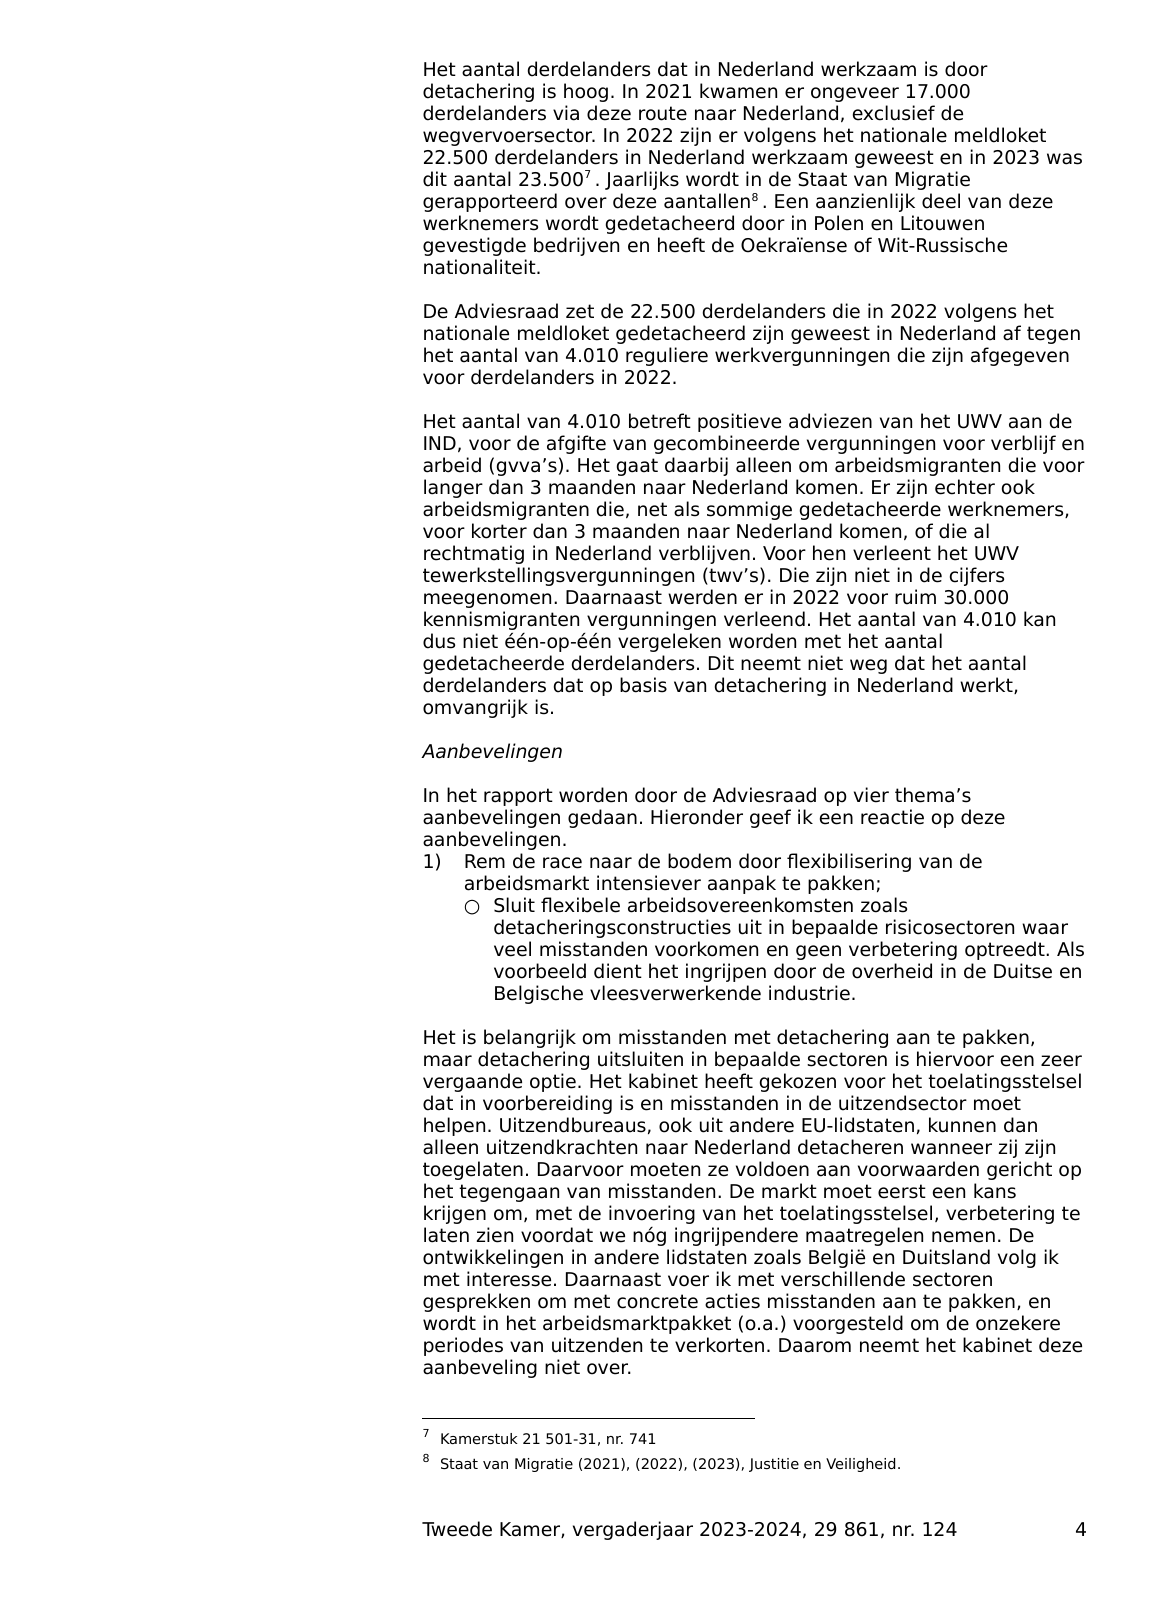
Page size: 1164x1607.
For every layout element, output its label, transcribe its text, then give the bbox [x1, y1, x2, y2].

text Het is belangrijk om misstanden met detachering aan te pakken, maar detachering uitsluiten in bepaalde sectoren is hiervoor een zeer vergaande optie. Het kabinet heeft gekozen voor het toelatingsstelsel dat in voorbereiding is en misstanden in de uitzendsector moet helpen. Uitzendbureaus, ook uit andere EU-lidstaten, kunnen dan alleen uitzendkrachten naar Nederland detacheren wanneer zij zijn toegelaten. Daarvoor moeten ze voldoen aan voorwaarden gericht op het tegengaan van misstanden. De markt moet eerst een kans krijgen om, met de invoering van het toelatingsstelsel, verbetering te laten zien voordat we nóg ingrijpendere maatregelen nemen. De ontwikkelingen in andere lidstaten zoals België en Duitsland volg ik met interesse. Daarnaast voer ik met verschillende sectoren gesprekken om met concrete acties misstanden aan te pakken, en wordt in het arbeidsmarktpakket (o.a.) voorgesteld om de onzekere periodes van uitzenden te verkorten. Daarom neemt het kabinet deze aanbeveling niet over. [422, 1027, 1087, 1379]
subtitle Aanbevelingen [422, 741, 1087, 763]
text Het aantal derdelanders dat in Nederland werkzaam is door detachering is hoog. In 2021 kwamen er ongeveer 17.000 derdelanders via deze route naar Nederland, exclusief de wegvervoersector. In 2022 zijn er volgens het nationale meldloket 22.500 derdelanders in Nederland werkzaam geweest en in 2023 was dit aantal 23.500. Jaarlijks wordt in de Staat van Migratie gerapporteerd over deze aantallen. Een aanzienlijk deel van deze werknemers wordt gedetacheerd door in Polen en Litouwen gevestigde bedrijven en heeft de Oekraïense of Wit-Russische nationaliteit. [422, 59, 1087, 279]
text Het aantal van 4.010 betreft positieve adviezen van het UWV aan de IND, voor de afgifte van gecombineerde vergunningen voor verblijf en arbeid (gvva’s). Het gaat daarbij alleen om arbeidsmigranten die voor langer dan 3 maanden naar Nederland komen. Er zijn echter ook arbeidsmigranten die, net als sommige gedetacheerde werknemers, voor korter dan 3 maanden naar Nederland komen, of die al rechtmatig in Nederland verblijven. Voor hen verleent het UWV tewerkstellingsvergunningen (twv’s). Die zijn niet in de cijfers meegenomen. Daarnaast werden er in 2022 voor ruim 30.000 kennismigranten vergunningen verleend. Het aantal van 4.010 kan dus niet één-op-één vergeleken worden met het aantal gedetacheerde derdelanders. Dit neemt niet weg dat het aantal derdelanders dat op basis van detachering in Nederland werkt, omvangrijk is. [422, 411, 1087, 719]
text In het rapport worden door de Adviesraad op vier thema’s aanbevelingen gedaan. Hieronder geef ik een reactie op deze aanbevelingen. [422, 785, 1087, 851]
text De Adviesraad zet de 22.500 derdelanders die in 2022 volgens het nationale meldloket gedetacheerd zijn geweest in Nederland af tegen het aantal van 4.010 reguliere werkvergunningen die zijn afgegeven voor derdelanders in 2022. [422, 301, 1087, 389]
text 1) Rem de race naar de bodem door flexibilisering van de arbeidsmarkt intensiever aanpak te pakken; [422, 851, 1087, 895]
text ○ Sluit flexibele arbeidsovereenkomsten zoals detacheringsconstructies uit in bepaalde risicosectoren waar veel misstanden voorkomen en geen verbetering optreedt. Als voorbeeld dient het ingrijpen door de overheid in de Duitse en Belgische vleesverwerkende industrie. [464, 895, 1087, 1005]
text Kamerstuk 21 501-31, nr. 741 [422, 1427, 1087, 1449]
text Staat van Migratie (2021), (2022), (2023), Justitie en Veiligheid. [422, 1452, 1087, 1474]
